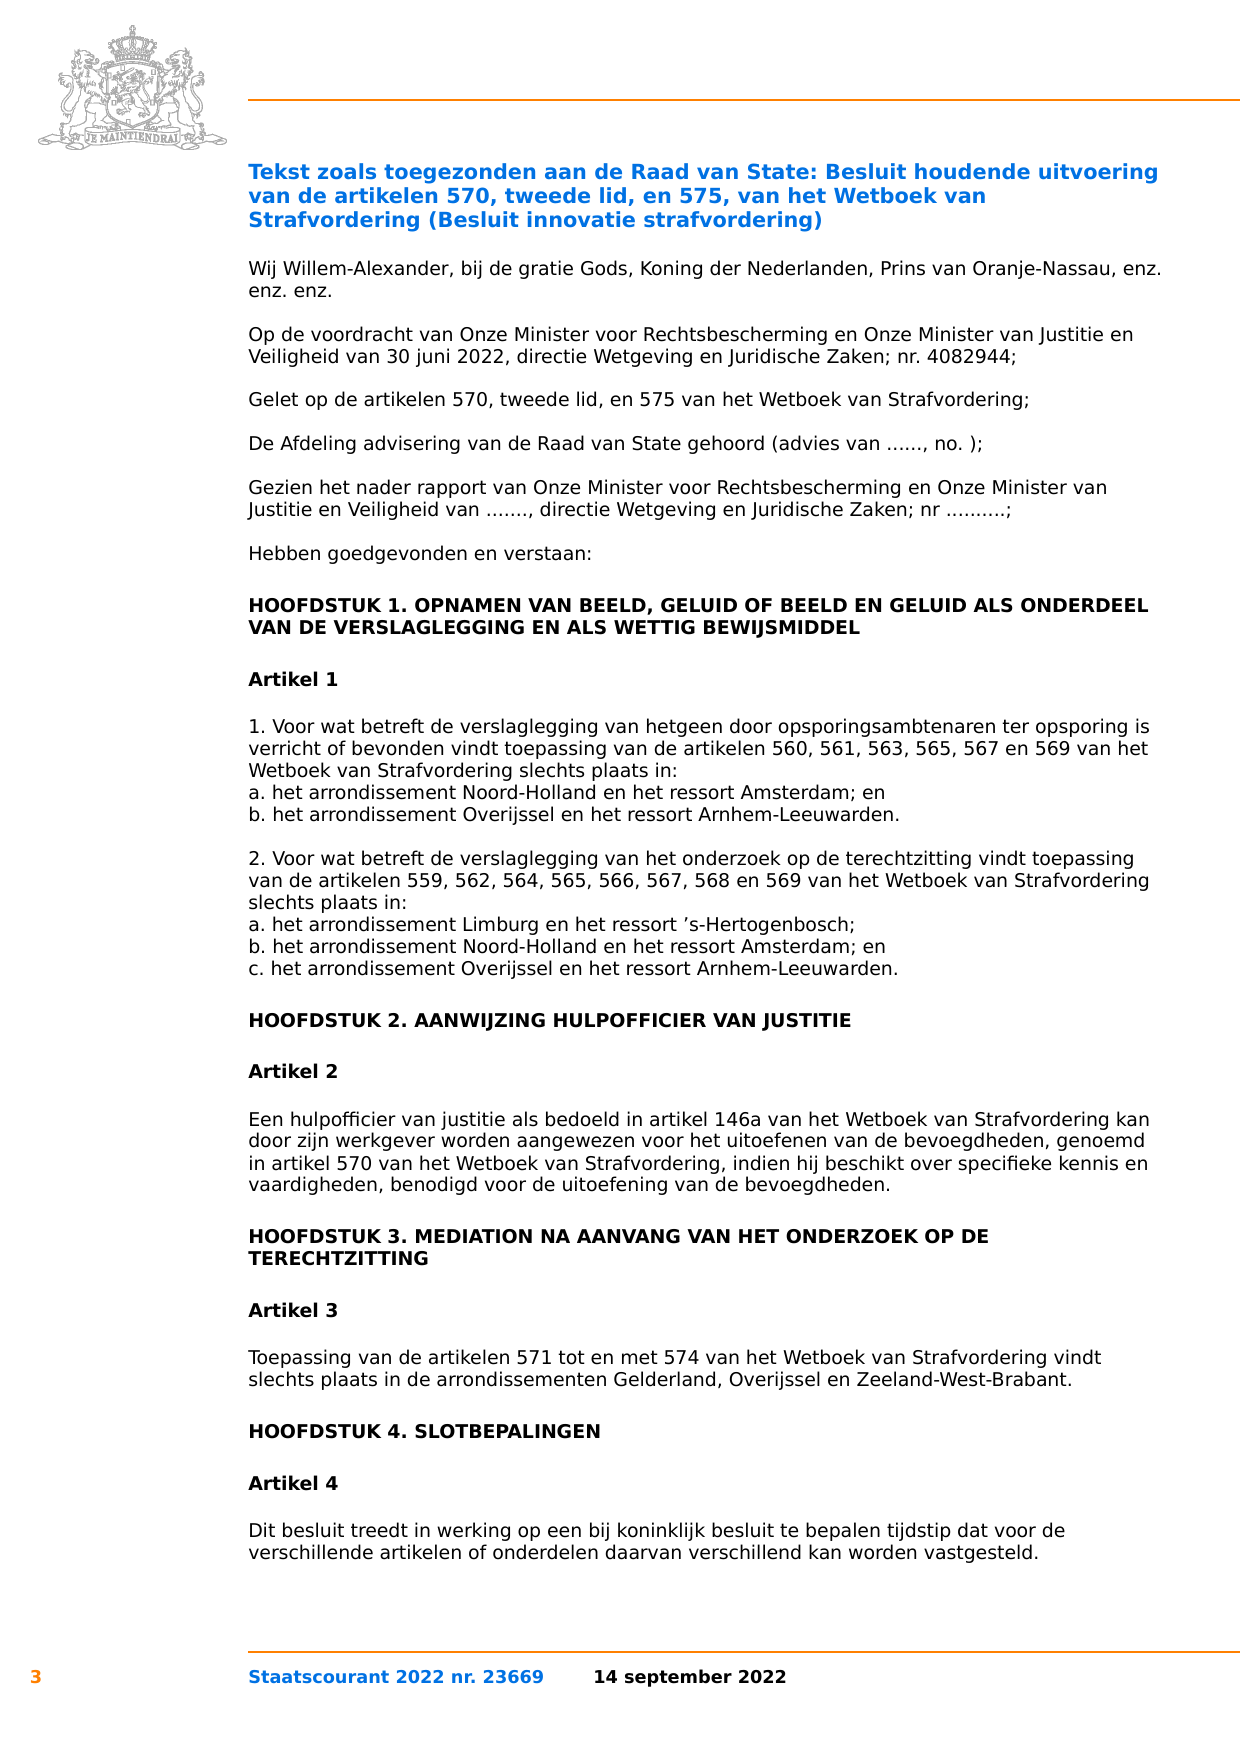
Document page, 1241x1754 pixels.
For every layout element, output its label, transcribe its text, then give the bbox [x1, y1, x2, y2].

text b. het arrondissement Overijssel en het ressort Arnhem-Leeuwarden. [248, 804, 1163, 826]
text c. het arrondissement Overijssel en het ressort Arnhem-Leeuwarden. [248, 957, 1163, 979]
text Hebben goedgevonden en verstaan: [248, 543, 1163, 565]
subtitle HOOFDSTUK 2. AANWIJZING HULPOFFICIER VAN JUSTITIE [248, 1009, 1163, 1031]
subtitle Tekst zoals toegezonden aan de Raad van State: Besluit houdende uitvoering van de artikelen 570, tweede lid, en 575, van het Wetboek van Strafvordering (Besluit innovatie strafvordering) [248, 160, 1163, 233]
text Gelet op de artikelen 570, tweede lid, en 575 van het Wetboek van Strafvordering; [248, 389, 1163, 411]
text 2. Voor wat betreft de verslaglegging van het onderzoek op de terechtzitting vindt toepassing van de artikelen 559, 562, 564, 565, 566, 567, 568 en 569 van het Wetboek van Strafvordering slechts plaats in: [248, 848, 1163, 913]
picture [38, 25, 227, 150]
text 1. Voor wat betreft de verslaglegging van hetgeen door opsporingsambtenaren ter opsporing is verricht of bevonden vindt toepassing van de artikelen 560, 561, 563, 565, 567 en 569 van het Wetboek van Strafvordering slechts plaats in: [248, 716, 1163, 782]
text Een hulpofficier van justitie als bedoeld in artikel 146a van het Wetboek van Strafvordering kan door zijn werkgever worden aangewezen voor het uitoefenen van de bevoegdheden, genoemd in artikel 570 van het Wetboek van Strafvordering, indien hij beschikt over specifieke kennis en vaardigheden, benodigd voor de uitoefening van de bevoegdheden. [248, 1108, 1163, 1196]
subtitle Artikel 1 [248, 669, 1163, 691]
text b. het arrondissement Noord-Holland en het ressort Amsterdam; en [248, 936, 1163, 957]
text a. het arrondissement Noord-Holland en het ressort Amsterdam; en [248, 782, 1163, 804]
text Gezien het nader rapport van Onze Minister voor Rechtsbescherming en Onze Minister van Justitie en Veiligheid van ......., directie Wetgeving en Juridische Zaken; nr ..........; [248, 477, 1163, 521]
text Dit besluit treedt in werking op een bij koninklijk besluit te bepalen tijdstip dat voor de verschillende artikelen of onderdelen daarvan verschillend kan worden vastgesteld. [248, 1520, 1163, 1564]
text De Afdeling advisering van de Raad van State gehoord (advies van ......, no. ); [248, 433, 1163, 455]
subtitle Artikel 2 [248, 1061, 1163, 1083]
subtitle HOOFDSTUK 4. SLOTBEPALINGEN [248, 1421, 1163, 1443]
text Wij Willem-Alexander, bij de gratie Gods, Koning der Nederlanden, Prins van Oranje-Nassau, enz. enz. enz. [248, 258, 1163, 302]
subtitle HOOFDSTUK 3. MEDIATION NA AANVANG VAN HET ONDERZOEK OP DE TERECHTZITTING [248, 1226, 1163, 1270]
text Toepassing van de artikelen 571 tot en met 574 van het Wetboek van Strafvordering vindt slechts plaats in de arrondissementen Gelderland, Overijssel en Zeeland-West-Brabant. [248, 1347, 1163, 1391]
subtitle Artikel 3 [248, 1300, 1163, 1322]
subtitle HOOFDSTUK 1. OPNAMEN VAN BEELD, GELUID OF BEELD EN GELUID ALS ONDERDEEL VAN DE VERSLAGLEGGING EN ALS WETTIG BEWIJSMIDDEL [248, 595, 1163, 639]
subtitle Artikel 4 [248, 1473, 1163, 1495]
text Op de voordracht van Onze Minister voor Rechtsbescherming en Onze Minister van Justitie en Veiligheid van 30 juni 2022, directie Wetgeving en Juridische Zaken; nr. 4082944; [248, 323, 1163, 367]
text a. het arrondissement Limburg en het ressort ’s-Hertogenbosch; [248, 913, 1163, 936]
